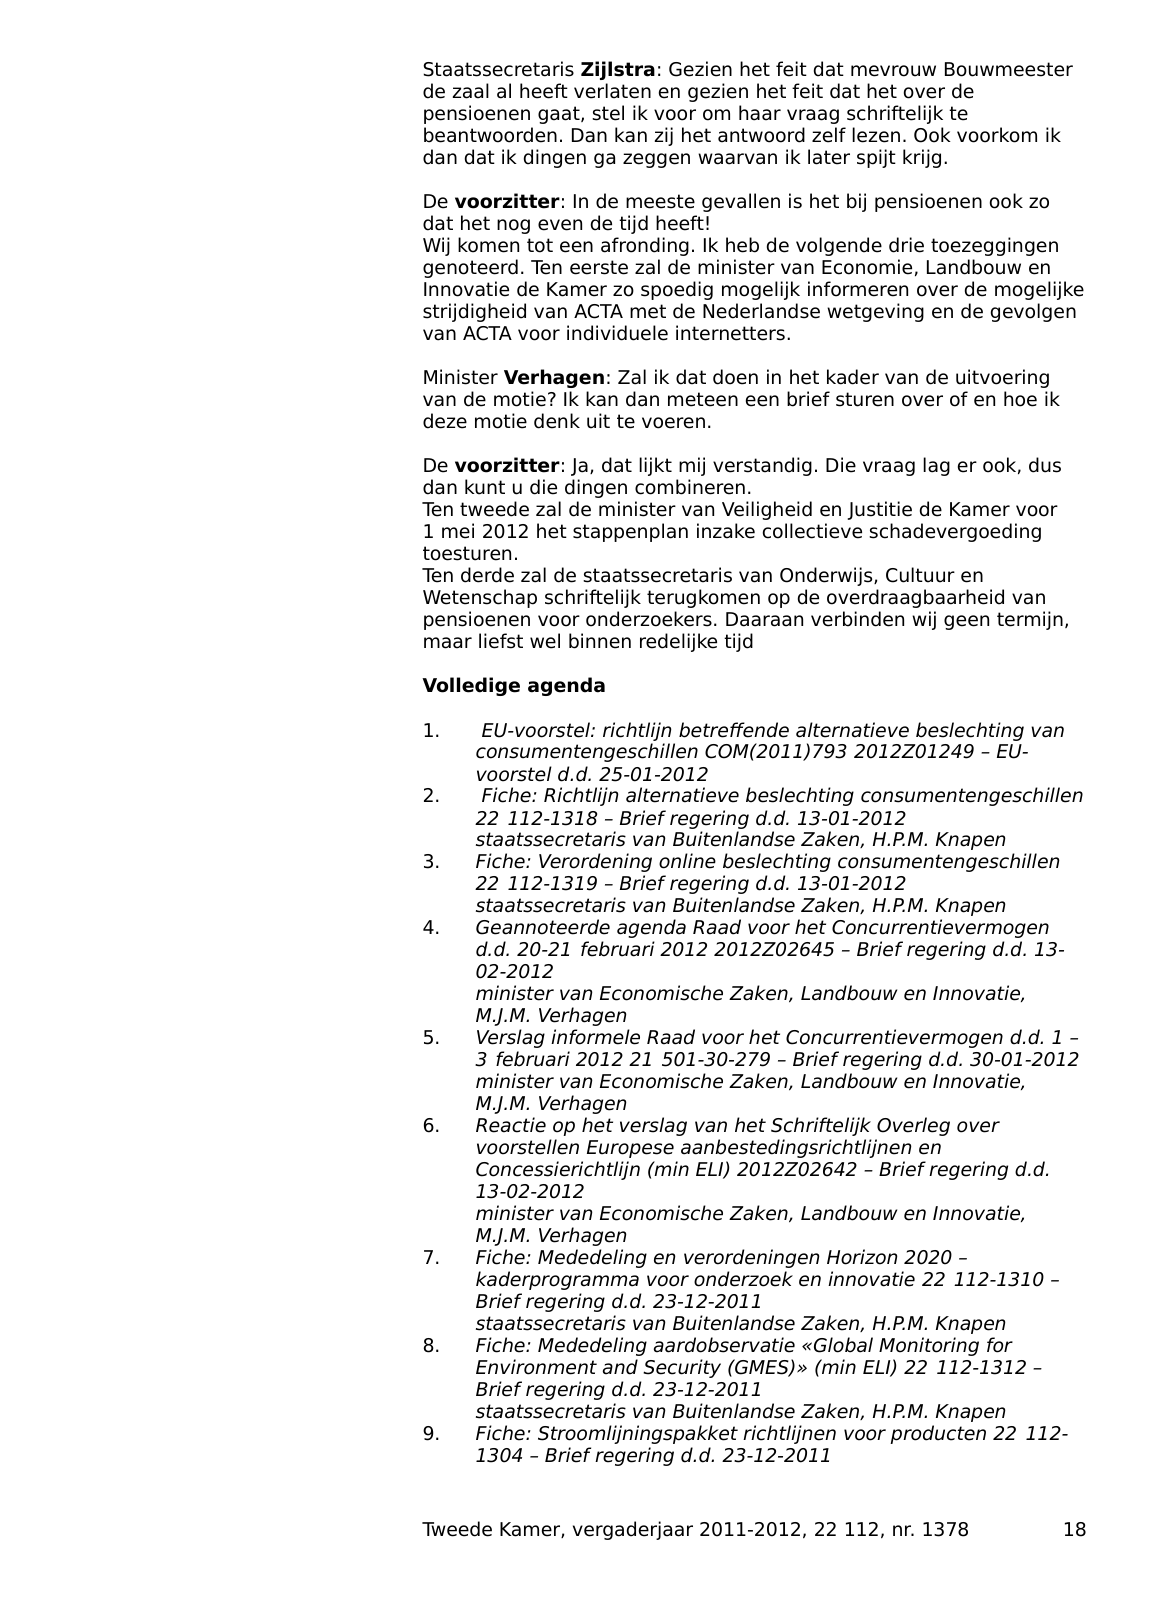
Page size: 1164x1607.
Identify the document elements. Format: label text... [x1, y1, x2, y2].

text Ten derde zal de staatssecretaris van Onderwijs, Cultuur en Wetenschap schriftelijk terugkomen op de overdraagbaarheid van pensioenen voor onderzoekers. Daaraan verbinden wij geen termijn, maar liefst wel binnen redelijke tijd [422, 565, 1087, 653]
text Ten tweede zal de minister van Veiligheid en Justitie de Kamer voor 1 mei 2012 het stappenplan inzake collectieve schadevergoeding toesturen. [422, 499, 1087, 565]
text 2. Fiche: Richtlijn alternatieve beslechting consumentengeschillen 22 112-1318 – Brief regering d.d. 13-01-2012 [422, 785, 1087, 829]
text staatssecretaris van Buitenlandse Zaken, H.P.M. Knapen [475, 1401, 1087, 1423]
text staatssecretaris van Buitenlandse Zaken, H.P.M. Knapen [475, 1313, 1087, 1335]
text Staatssecretaris Zijlstra: Gezien het feit dat mevrouw Bouwmeester de zaal al heeft verlaten en gezien het feit dat het over de pensioenen gaat, stel ik voor om haar vraag schriftelijk te beantwoorden. Dan kan zij het antwoord zelf lezen. Ook voorkom ik dan dat ik dingen ga zeggen waarvan ik later spijt krijg. [422, 59, 1087, 169]
text 4. Geannoteerde agenda Raad voor het Concurrentievermogen d.d. 20-21 februari 2012 2012Z02645 – Brief regering d.d. 13-02-2012 [422, 917, 1087, 983]
text minister van Economische Zaken, Landbouw en Innovatie, M.J.M. Verhagen [475, 1071, 1087, 1115]
text De voorzitter: Ja, dat lijkt mij verstandig. Die vraag lag er ook, dus dan kunt u die dingen combineren. [422, 455, 1087, 499]
text De voorzitter: In de meeste gevallen is het bij pensioenen ook zo dat het nog even de tijd heeft! [422, 191, 1087, 235]
text 5. Verslag informele Raad voor het Concurrentievermogen d.d. 1 – 3 februari 2012 21 501-30-279 – Brief regering d.d. 30-01-2012 [422, 1027, 1087, 1071]
text 1. EU-voorstel: richtlijn betreffende alternatieve beslechting van consumentengeschillen COM(2011)793 2012Z01249 – EU-voorstel d.d. 25-01-2012 [422, 719, 1087, 785]
text staatssecretaris van Buitenlandse Zaken, H.P.M. Knapen [475, 895, 1087, 917]
subtitle Volledige agenda [422, 675, 1087, 697]
text 3. Fiche: Verordening online beslechting consumentengeschillen 22 112-1319 – Brief regering d.d. 13-01-2012 [422, 851, 1087, 895]
text Minister Verhagen: Zal ik dat doen in het kader van de uitvoering van de motie? Ik kan dan meteen een brief sturen over of en hoe ik deze motie denk uit te voeren. [422, 367, 1087, 433]
text minister van Economische Zaken, Landbouw en Innovatie, M.J.M. Verhagen [475, 983, 1087, 1027]
text 9. Fiche: Stroomlijningspakket richtlijnen voor producten 22 112-1304 – Brief regering d.d. 23-12-2011 [422, 1423, 1087, 1467]
text 7. Fiche: Mededeling en verordeningen Horizon 2020 – kaderprogramma voor onderzoek en innovatie 22 112-1310 – Brief regering d.d. 23-12-2011 [422, 1247, 1087, 1313]
text minister van Economische Zaken, Landbouw en Innovatie, M.J.M. Verhagen [475, 1203, 1087, 1247]
text 6. Reactie op het verslag van het Schriftelijk Overleg over voorstellen Europese aanbestedingsrichtlijnen en Concessierichtlijn (min ELI) 2012Z02642 – Brief regering d.d. 13-02-2012 [422, 1115, 1087, 1203]
text staatssecretaris van Buitenlandse Zaken, H.P.M. Knapen [475, 829, 1087, 851]
text 8. Fiche: Mededeling aardobservatie «Global Monitoring for Environment and Security (GMES)» (min ELI) 22 112-1312 – Brief regering d.d. 23-12-2011 [422, 1335, 1087, 1401]
text Wij komen tot een afronding. Ik heb de volgende drie toezeggingen genoteerd. Ten eerste zal de minister van Economie, Landbouw en Innovatie de Kamer zo spoedig mogelijk informeren over de mogelijke strijdigheid van ACTA met de Nederlandse wetgeving en de gevolgen van ACTA voor individuele internetters. [422, 235, 1087, 345]
